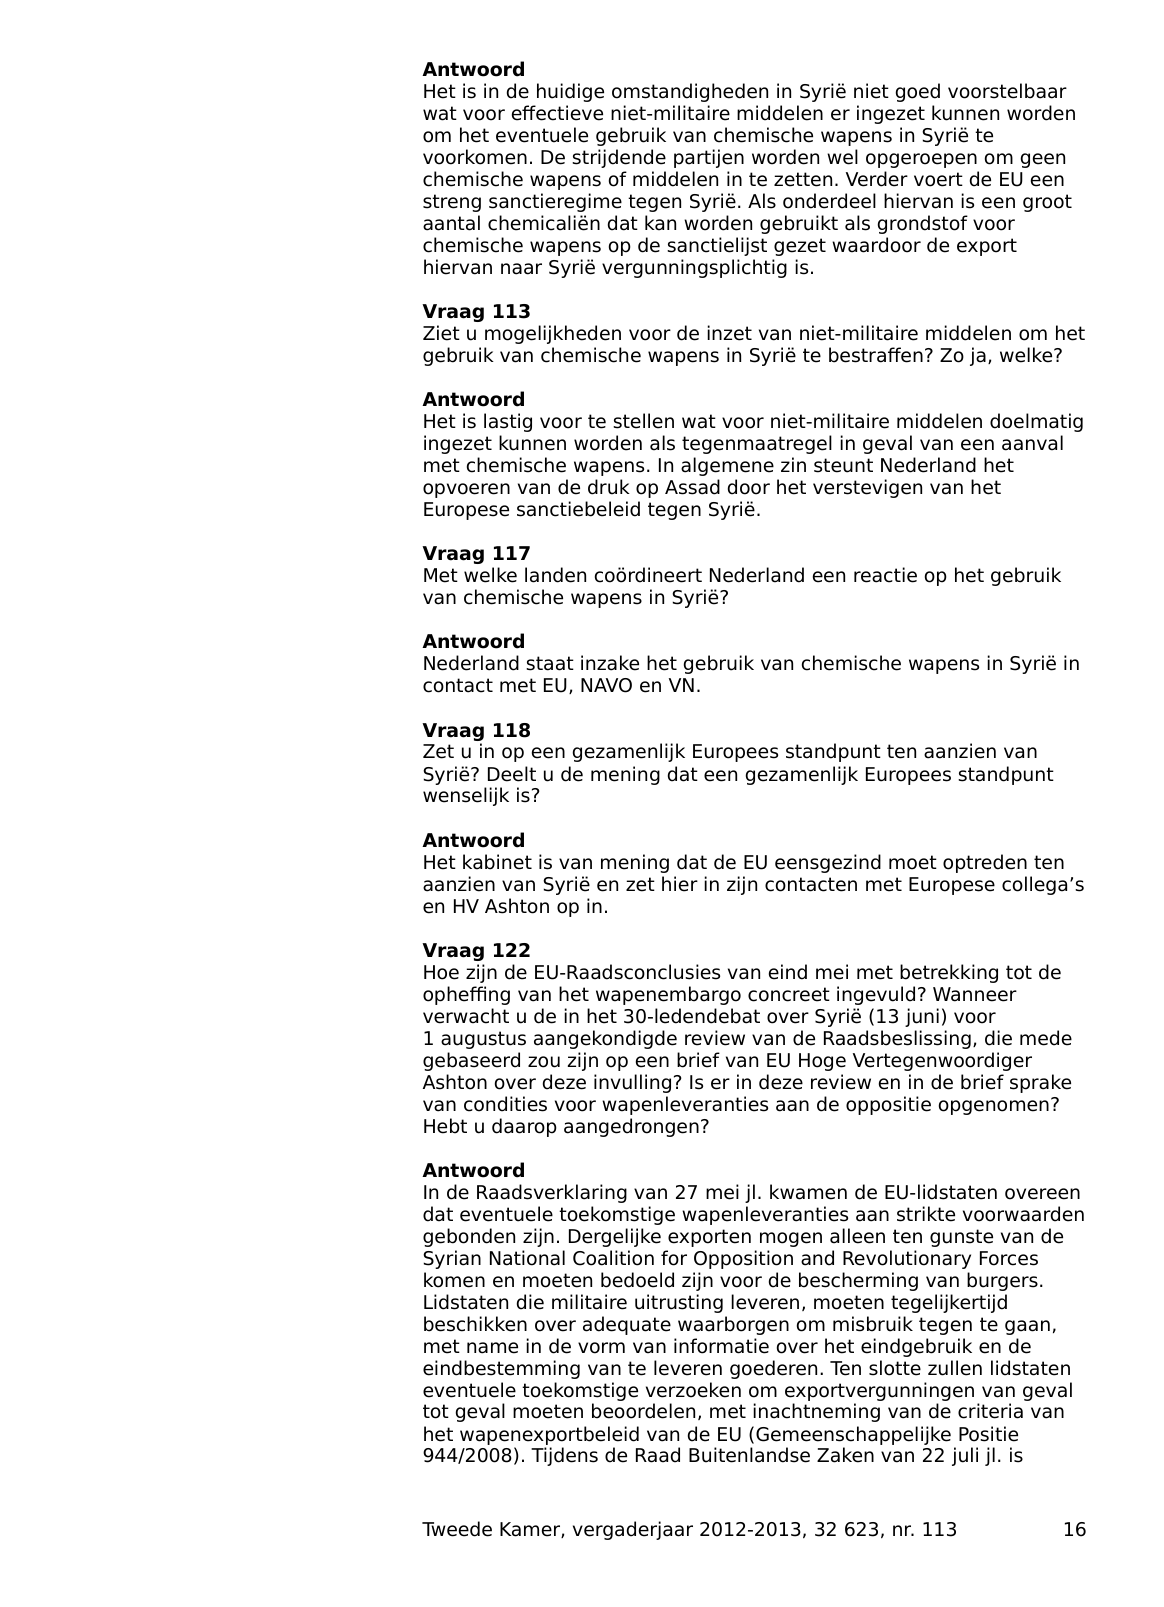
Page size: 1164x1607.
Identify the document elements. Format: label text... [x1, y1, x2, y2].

text Antwoord [422, 631, 1087, 653]
text Antwoord [422, 59, 1087, 81]
text Het is lastig voor te stellen wat voor niet-militaire middelen doelmatig ingezet kunnen worden als tegenmaatregel in geval van een aanval met chemische wapens. In algemene zin steunt Nederland het opvoeren van de druk op Assad door het verstevigen van het Europese sanctiebeleid tegen Syrië. [422, 411, 1087, 521]
text In de Raadsverklaring van 27 mei jl. kwamen de EU-lidstaten overeen dat eventuele toekomstige wapenleveranties aan strikte voorwaarden gebonden zijn. Dergelijke exporten mogen alleen ten gunste van de Syrian National Coalition for Opposition and Revolutionary Forces komen en moeten bedoeld zijn voor de bescherming van burgers. Lidstaten die militaire uitrusting leveren, moeten tegelijkertijd beschikken over adequate waarborgen om misbruik tegen te gaan, met name in de vorm van informatie over het eindgebruik en de eindbestemming van te leveren goederen. Ten slotte zullen lidstaten eventuele toekomstige verzoeken om exportvergunningen van geval tot geval moeten beoordelen, met inachtneming van de criteria van het wapenexportbeleid van de EU (Gemeenschappelijke Positie 944/2008). Tijdens de Raad Buitenlandse Zaken van 22 juli jl. is [422, 1182, 1087, 1467]
text Antwoord [422, 389, 1087, 411]
text Het kabinet is van mening dat de EU eensgezind moet optreden ten aanzien van Syrië en zet hier in zijn contacten met Europese collega’s en HV Ashton op in. [422, 852, 1087, 917]
text Met welke landen coördineert Nederland een reactie op het gebruik van chemische wapens in Syrië? [422, 565, 1087, 609]
text Vraag 117 [422, 543, 1087, 565]
text Het is in de huidige omstandigheden in Syrië niet goed voorstelbaar wat voor effectieve niet-militaire middelen er ingezet kunnen worden om het eventuele gebruik van chemische wapens in Syrië te voorkomen. De strijdende partijen worden wel opgeroepen om geen chemische wapens of middelen in te zetten. Verder voert de EU een streng sanctieregime tegen Syrië. Als onderdeel hiervan is een groot aantal chemicaliën dat kan worden gebruikt als grondstof voor chemische wapens op de sanctielijst gezet waardoor de export hiervan naar Syrië vergunningsplichtig is. [422, 81, 1087, 279]
text Ziet u mogelijkheden voor de inzet van niet-militaire middelen om het gebruik van chemische wapens in Syrië te bestraffen? Zo ja, welke? [422, 323, 1087, 367]
text Hoe zijn de EU-Raadsconclusies van eind mei met betrekking tot de opheffing van het wapenembargo concreet ingevuld? Wanneer verwacht u de in het 30-ledendebat over Syrië (13 juni) voor 1 augustus aangekondigde review van de Raadsbeslissing, die mede gebaseerd zou zijn op een brief van EU Hoge Vertegenwoordiger Ashton over deze invulling? Is er in deze review en in de brief sprake van condities voor wapenleveranties aan de oppositie opgenomen? Hebt u daarop aangedrongen? [422, 962, 1087, 1137]
text Zet u in op een gezamenlijk Europees standpunt ten aanzien van Syrië? Deelt u de mening dat een gezamenlijk Europees standpunt wenselijk is? [422, 741, 1087, 807]
text Antwoord [422, 829, 1087, 852]
text Nederland staat inzake het gebruik van chemische wapens in Syrië in contact met EU, NAVO en VN. [422, 653, 1087, 697]
text Vraag 118 [422, 719, 1087, 741]
text Vraag 113 [422, 301, 1087, 323]
text Antwoord [422, 1160, 1087, 1182]
text Vraag 122 [422, 940, 1087, 962]
